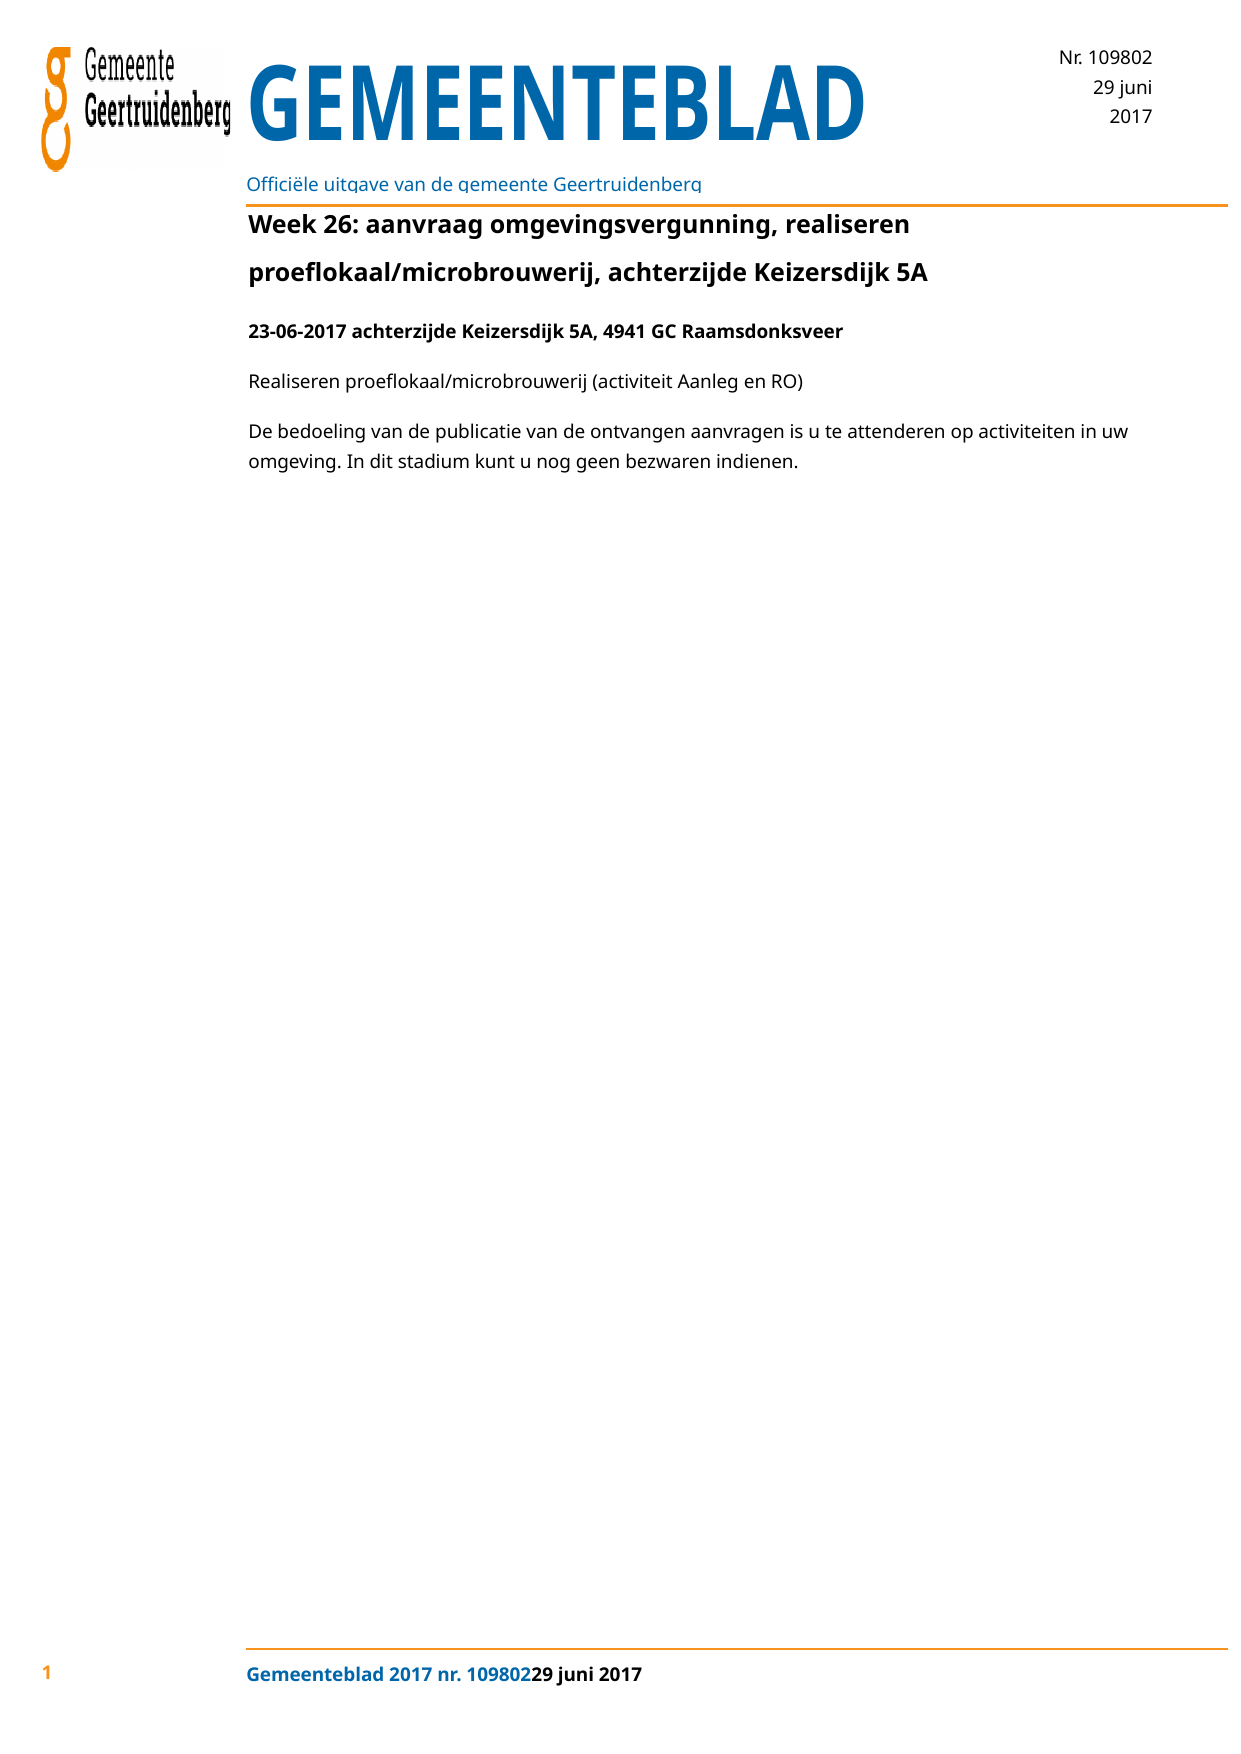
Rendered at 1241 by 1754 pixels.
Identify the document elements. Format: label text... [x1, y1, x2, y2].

text 23-06-2017 achterzijde Keizersdijk 5A, 4941 GC Raamsdonksveer [248, 318, 1152, 344]
text Week 26: aanvraag omgevingsvergunning, realiseren proeflokaal/microbrouwerij, achterzijde Keizersdijk 5A [248, 207, 1152, 288]
picture [41, 47, 231, 172]
text De bedoeling van de publicatie van de ontvangen aanvragen is u te attenderen op activiteiten in uw omgeving. In dit stadium kunt u nog geen bezwaren indienen. [248, 419, 1152, 474]
text Realiseren proeflokaal/microbrouwerij (activiteit Aanleg en RO) [248, 368, 1152, 394]
